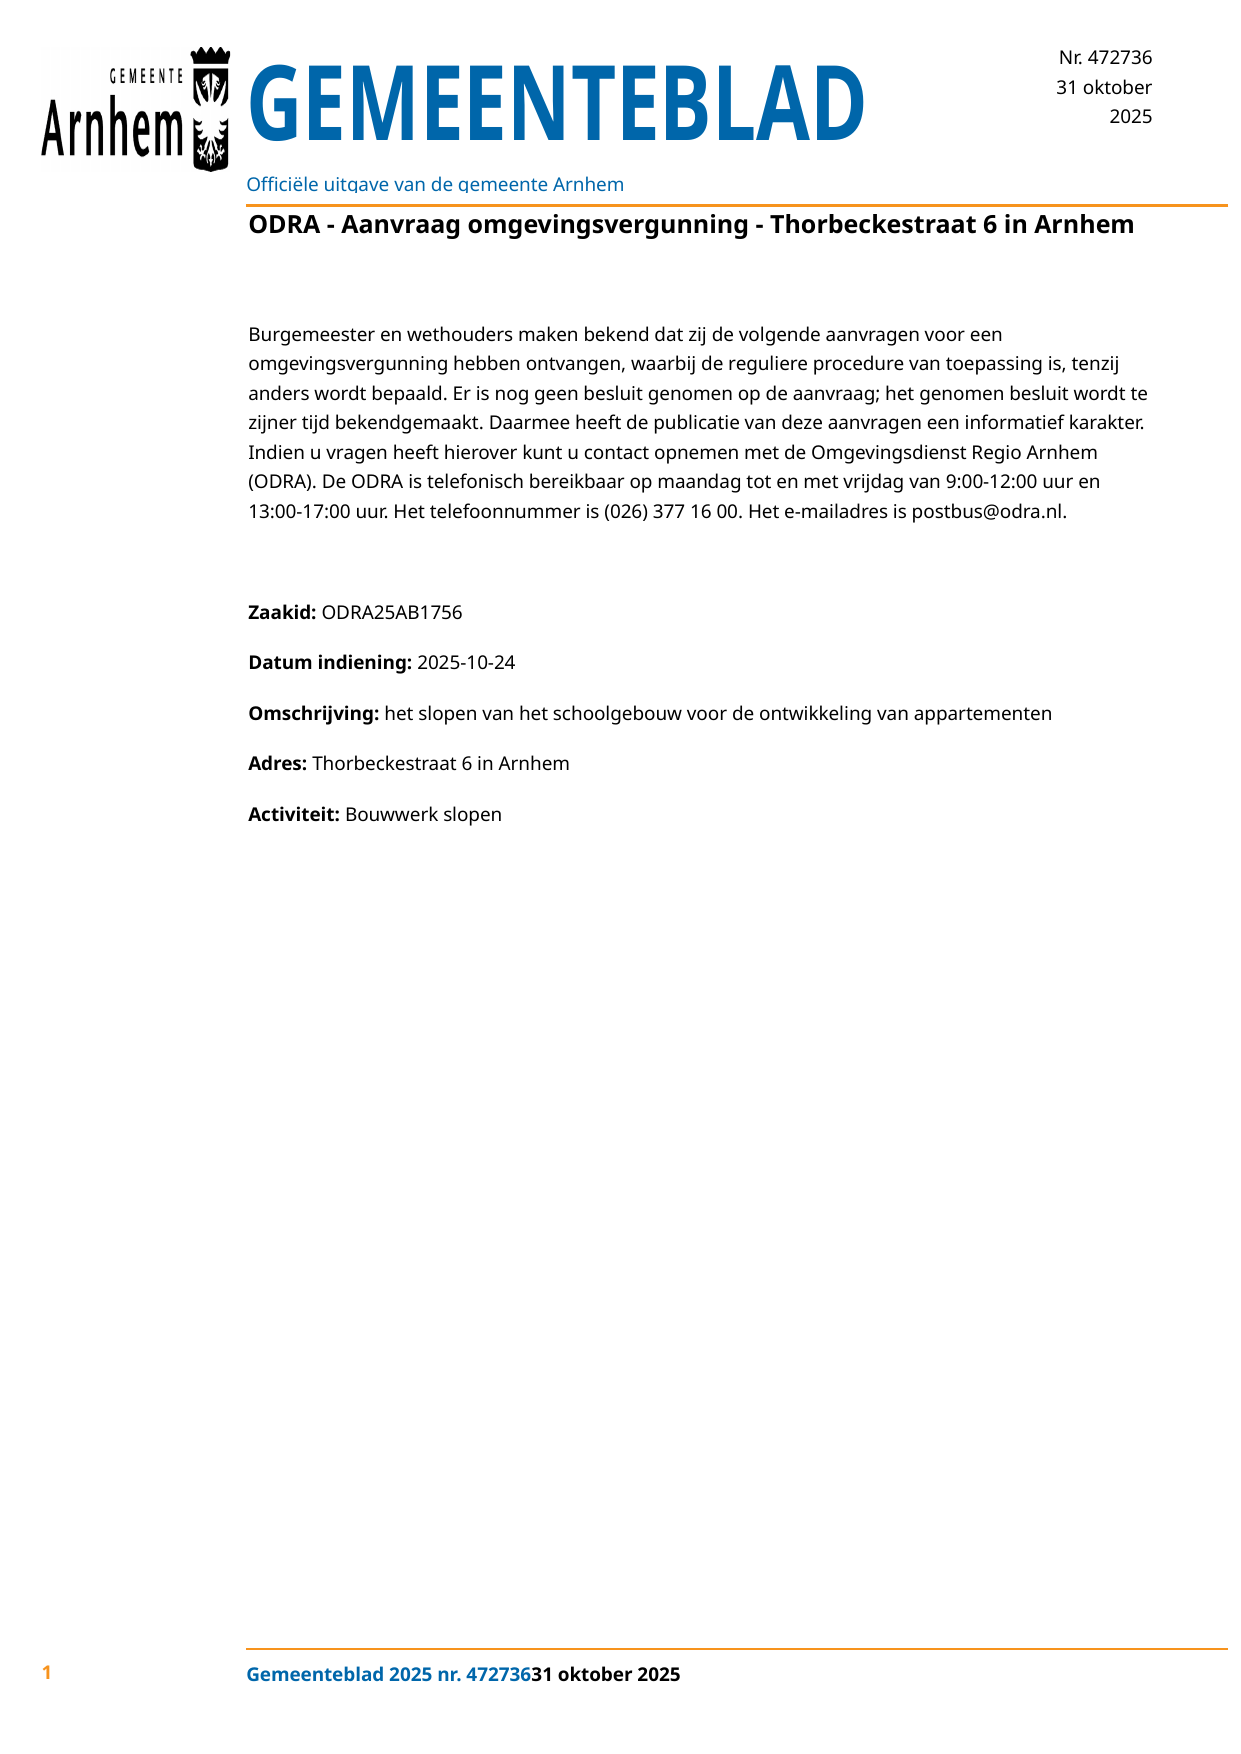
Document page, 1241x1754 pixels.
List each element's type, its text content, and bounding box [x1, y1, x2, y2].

text Datum indiening: 2025-10-24 [248, 649, 1152, 675]
picture [41, 47, 231, 172]
text Burgemeester en wethouders maken bekend dat zij de volgende aanvragen voor een omgevingsvergunning hebben ontvangen, waarbij de reguliere procedure van toepassing is, tenzij anders wordt bepaald. Er is nog geen besluit genomen op de aanvraag; het genomen besluit wordt te zijner tijd bekendgemaakt. Daarmee heeft de publicatie van deze aanvragen een informatief karakter. Indien u vragen heeft hierover kunt u contact opnemen met de Omgevingsdienst Regio Arnhem (ODRA). De ODRA is telefonisch bereikbaar op maandag tot en met vrijdag van 9:00-12:00 uur en 13:00-17:00 uur. Het telefoonnummer is (026) 377 16 00. Het e-mailadres is postbus@odra.nl. [248, 321, 1152, 524]
text Zaakid: ODRA25AB1756 [248, 599, 1152, 625]
text ODRA - Aanvraag omgevingsvergunning - Thorbeckestraat 6 in Arnhem [248, 207, 1152, 241]
text Omschrijving: het slopen van het schoolgebouw voor de ontwikkeling van appartementen [248, 700, 1152, 726]
text Adres: Thorbeckestraat 6 in Arnhem [248, 750, 1152, 776]
text Activiteit: Bouwwerk slopen [248, 801, 1152, 826]
